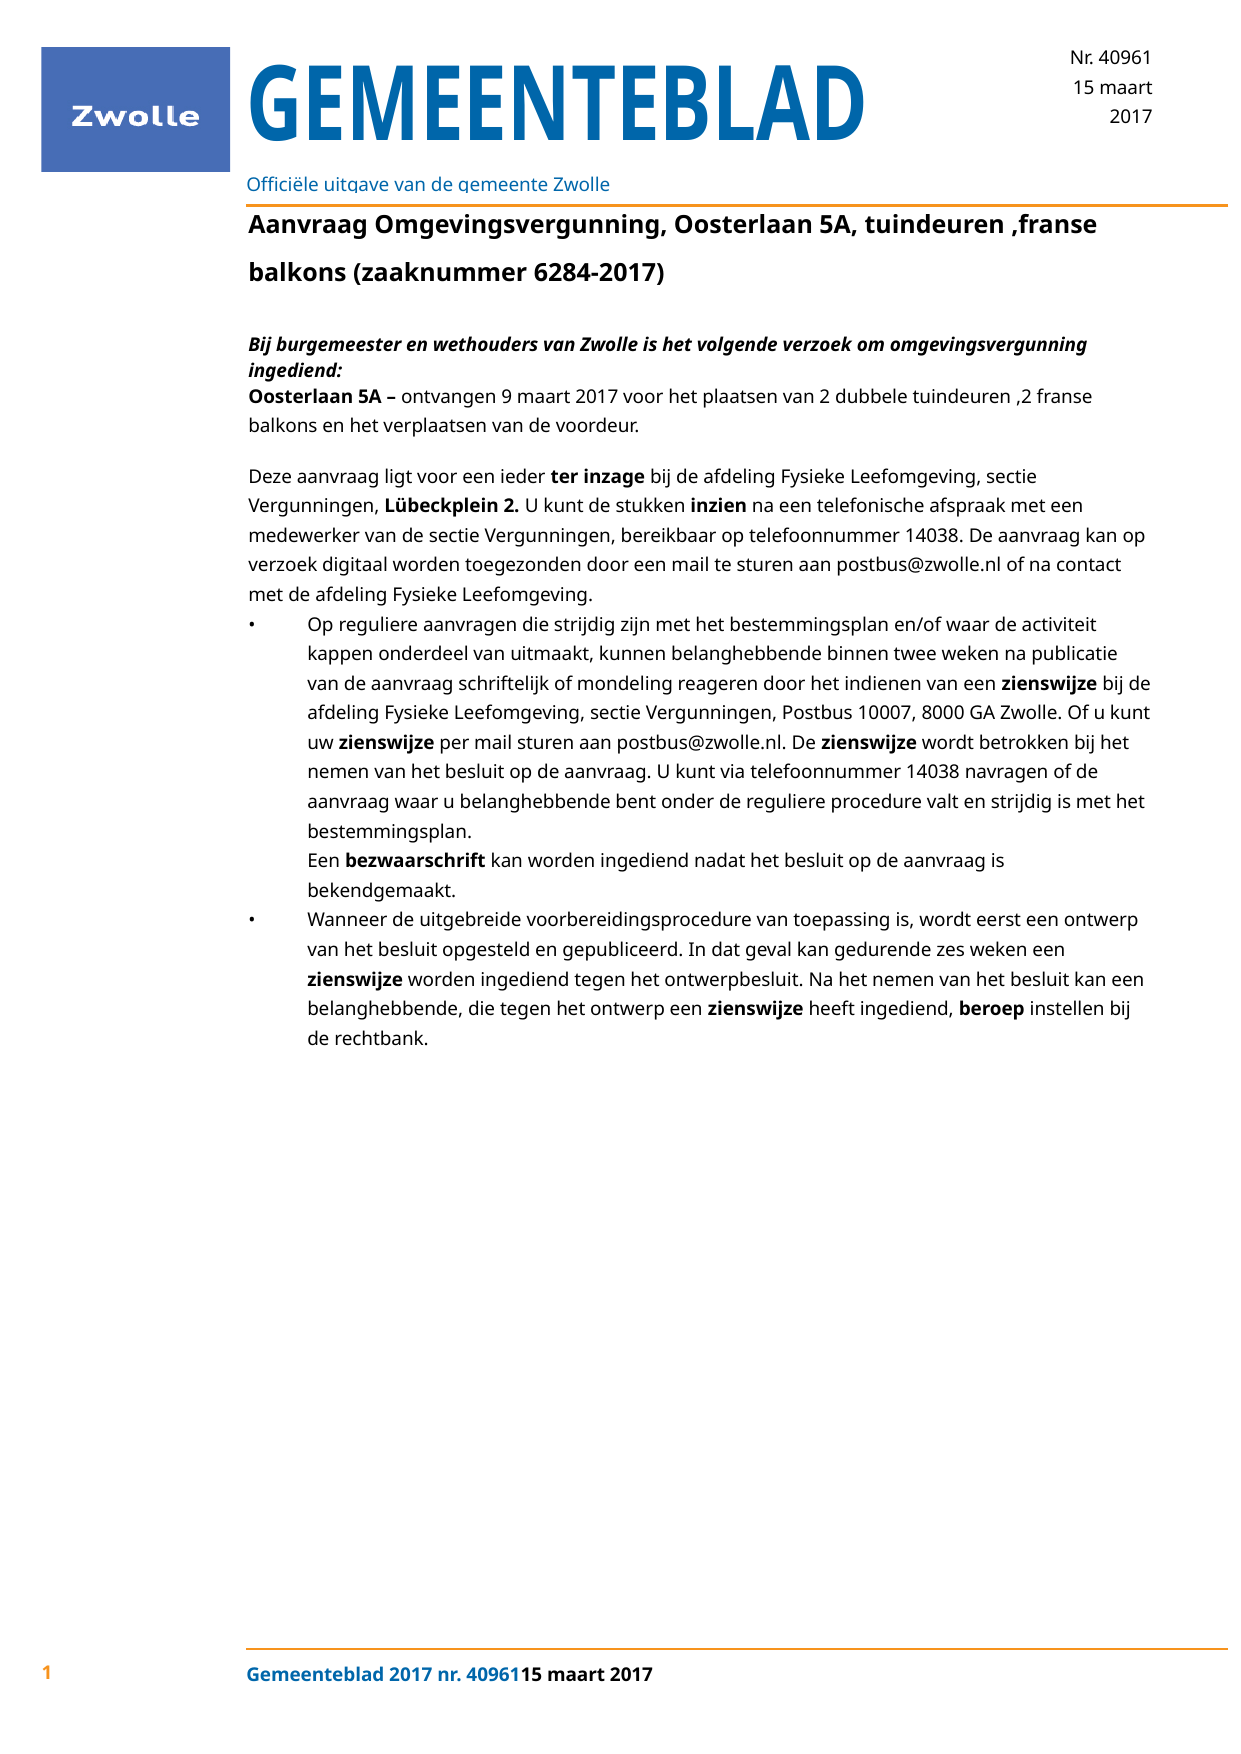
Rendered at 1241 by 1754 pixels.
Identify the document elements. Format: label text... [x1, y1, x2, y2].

text Deze aanvraag ligt voor een ieder ter inzage bij de afdeling Fysieke Leefomgeving, sectie Vergunningen, Lübeckplein 2. U kunt de stukken inzien na een telefonische afspraak met een medewerker van de sectie Vergunningen, bereikbaar op telefoonnummer 14038. De aanvraag kan op verzoek digitaal worden toegezonden door een mail te sturen aan postbus@zwolle.nl of na contact met de afdeling Fysieke Leefomgeving. [248, 463, 1152, 607]
text Bij burgemeester en wethouders van Zwolle is het volgende verzoek om omgevingsvergunning ingediend: [248, 331, 1152, 383]
picture [41, 47, 231, 172]
text Oosterlaan 5A – ontvangen 9 maart 2017 voor het plaatsen van 2 dubbele tuindeuren ,2 franse balkons en het verplaatsen van de voordeur. [248, 383, 1152, 438]
list Wanneer de uitgebreide voorbereidingsprocedure van toepassing is, wordt eerst een ontwerp van het besluit opgesteld en gepubliceerd. In dat geval kan gedurende zes weken een zienswijze worden ingediend tegen het ontwerpbesluit. Na het nemen van het besluit kan een belanghebbende, die tegen het ontwerp een zienswijze heeft ingediend, beroep instellen bij de rechtbank. [248, 907, 1152, 1051]
text Aanvraag Omgevingsvergunning, Oosterlaan 5A, tuindeuren ,franse balkons (zaaknummer 6284-2017) [248, 207, 1152, 288]
list Een bezwaarschrift kan worden ingediend nadat het besluit op de aanvraag is bekendgemaakt. [248, 847, 1152, 903]
list Op reguliere aanvragen die strijdig zijn met het bestemmingsplan en/of waar de activiteit kappen onderdeel van uitmaakt, kunnen belanghebbende binnen twee weken na publicatie van de aanvraag schriftelijk of mondeling reageren door het indienen van een zienswijze bij de afdeling Fysieke Leefomgeving, sectie Vergunningen, Postbus 10007, 8000 GA Zwolle. Of u kunt uw zienswijze per mail sturen aan postbus@zwolle.nl. De zienswijze wordt betrokken bij het nemen van het besluit op de aanvraag. U kunt via telefoonnummer 14038 navragen of de aanvraag waar u belanghebbende bent onder de reguliere procedure valt en strijdig is met het bestemmingsplan. [248, 611, 1152, 844]
